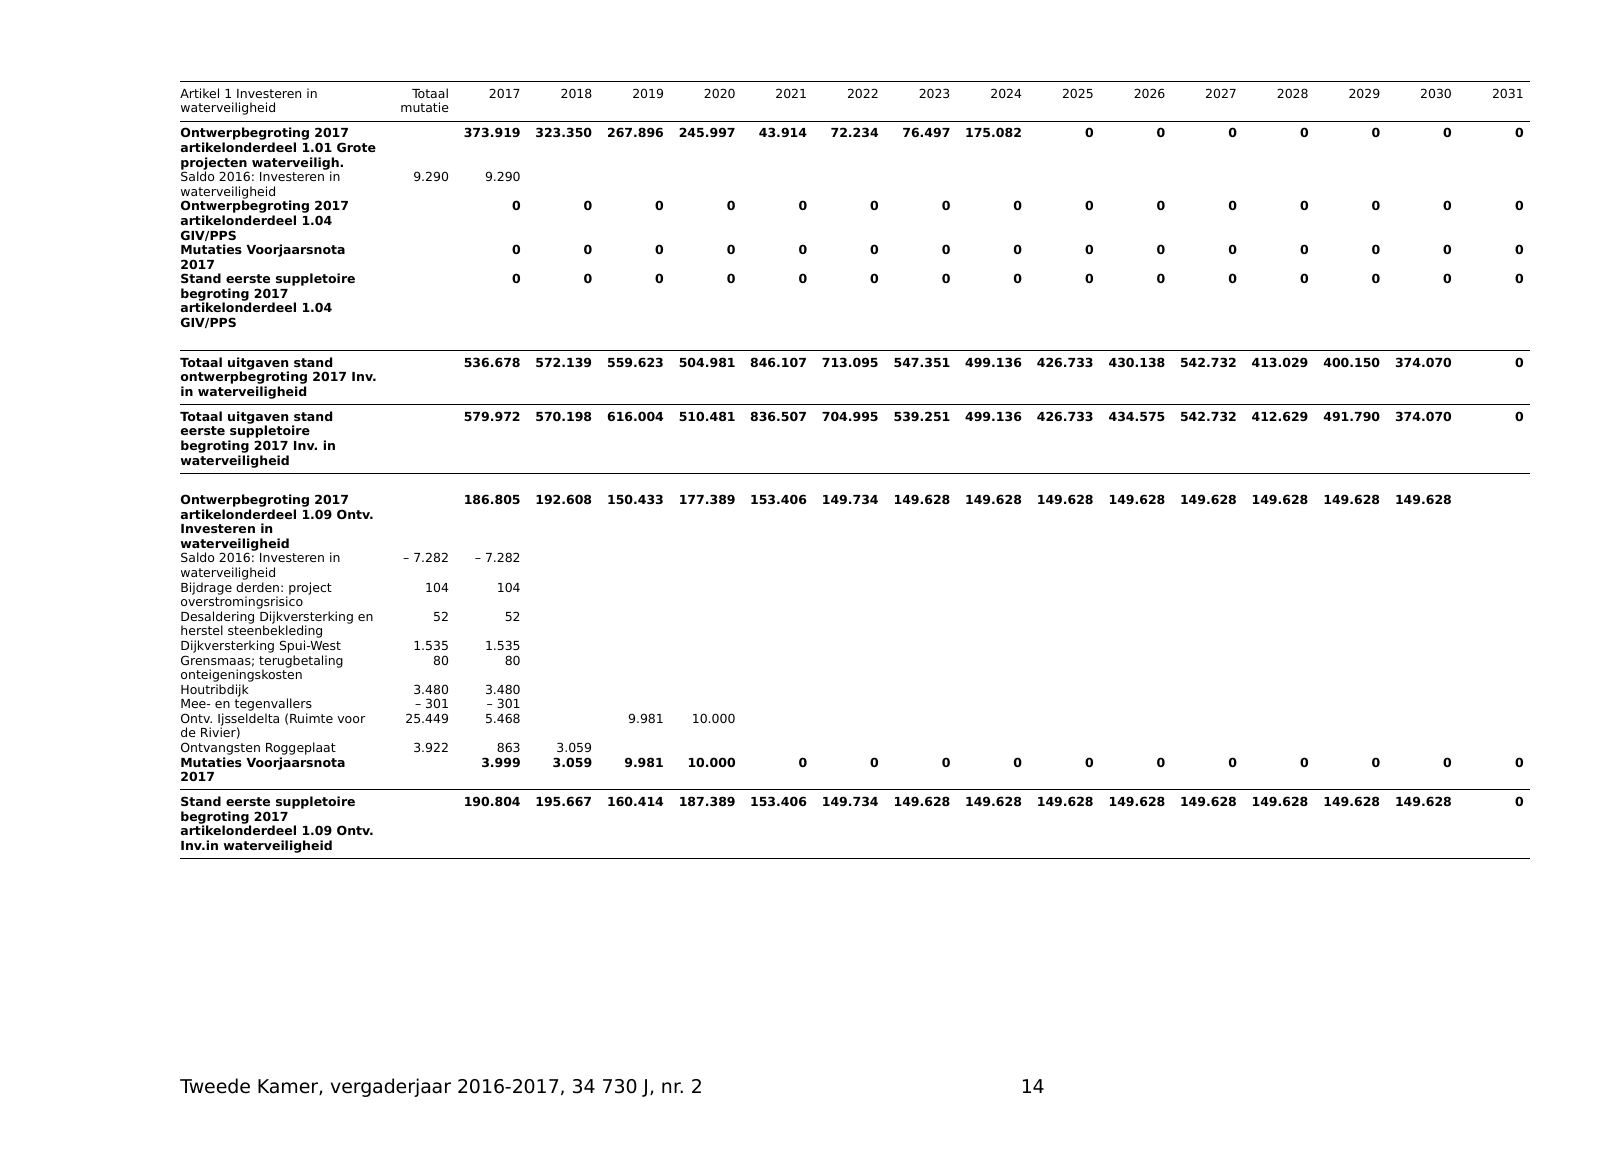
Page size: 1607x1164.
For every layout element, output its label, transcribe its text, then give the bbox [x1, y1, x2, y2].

table_cell 0 [1243, 199, 1314, 243]
table_cell [1386, 551, 1457, 580]
table_cell 25.449 [379, 712, 455, 741]
table_cell 412.629 [1243, 405, 1314, 473]
table_cell [885, 474, 956, 493]
table_cell 0 [1314, 755, 1386, 789]
table_cell [526, 610, 598, 639]
table_cell 616.004 [598, 405, 669, 473]
table_cell 0 [741, 272, 813, 330]
table_cell 323.350 [526, 122, 598, 170]
table_cell 3.059 [526, 741, 598, 755]
table_cell [1458, 683, 1529, 697]
table_cell [885, 580, 956, 609]
table_cell 836.507 [741, 405, 813, 473]
table_cell Bijdrage derden: project overstromingsrisico [180, 580, 379, 609]
table_cell 0 [1171, 755, 1243, 789]
table_cell Totaal uitgaven stand eerste suppletoire begroting 2017 Inv. in waterveiligheid [180, 405, 379, 473]
table_cell [1458, 653, 1529, 682]
table_cell 80 [455, 653, 526, 682]
table_cell [813, 330, 884, 350]
table_header 2028 [1243, 82, 1314, 121]
table_cell 0 [1458, 351, 1529, 404]
table_cell 160.414 [598, 790, 669, 858]
table_cell 0 [885, 755, 956, 789]
table_cell [455, 474, 526, 493]
table_cell [1099, 697, 1171, 712]
table_cell 0 [1171, 272, 1243, 330]
table_cell [956, 551, 1028, 580]
table_cell 0 [1243, 272, 1314, 330]
table_cell – 7.282 [455, 551, 526, 580]
table_cell [598, 697, 669, 712]
table_cell 0 [813, 199, 884, 243]
table_cell 0 [1171, 243, 1243, 272]
table_cell [1028, 639, 1099, 653]
table_cell [1099, 170, 1171, 199]
table_cell 3.480 [379, 683, 455, 697]
table_cell [813, 551, 884, 580]
table_cell [885, 170, 956, 199]
table_cell 9.981 [598, 755, 669, 789]
table_cell 80 [379, 653, 455, 682]
table_cell [526, 697, 598, 712]
table_cell [1386, 639, 1457, 653]
table_cell Ontwerpbegroting 2017 artikelonderdeel 1.04 GIV/PPS [180, 199, 379, 243]
table_cell [1386, 697, 1457, 712]
table_cell 0 [1243, 755, 1314, 789]
table_cell [741, 610, 813, 639]
table_cell 0 [956, 755, 1028, 789]
table_cell Grensmaas; terugbetaling onteigeningskosten [180, 653, 379, 682]
table_cell [1314, 474, 1386, 493]
table_cell [1386, 580, 1457, 609]
table_cell [670, 683, 741, 697]
table_header 2027 [1171, 82, 1243, 121]
table_cell [741, 551, 813, 580]
table_cell [885, 639, 956, 653]
table_cell [670, 741, 741, 755]
table_cell [1099, 330, 1171, 350]
table_cell [1314, 610, 1386, 639]
table_cell 0 [1314, 272, 1386, 330]
table_cell 499.136 [956, 351, 1028, 404]
table_cell Desaldering Dijkversterking en herstel steenbekleding [180, 610, 379, 639]
table_cell 713.095 [813, 351, 884, 404]
table_cell [598, 580, 669, 609]
table_cell 149.628 [1243, 493, 1314, 551]
table_cell [1171, 683, 1243, 697]
table_cell 0 [1028, 755, 1099, 789]
table_cell 76.497 [885, 122, 956, 170]
table_cell 3.922 [379, 741, 455, 755]
table_cell [885, 330, 956, 350]
table_cell 0 [1458, 790, 1529, 858]
table_cell [1314, 712, 1386, 741]
table_header 2017 [455, 82, 526, 121]
table_cell 0 [598, 243, 669, 272]
table_cell 0 [1314, 243, 1386, 272]
table_cell 149.628 [1171, 790, 1243, 858]
table_cell 149.628 [956, 493, 1028, 551]
table_cell [1314, 741, 1386, 755]
table_cell 413.029 [1243, 351, 1314, 404]
table_cell [379, 330, 455, 350]
table_cell [1171, 551, 1243, 580]
table_cell Dijkversterking Spui-West [180, 639, 379, 653]
table_cell [379, 405, 455, 473]
table_cell 195.667 [526, 790, 598, 858]
table_cell [379, 351, 455, 404]
table_cell Stand eerste suppletoire begroting 2017 artikelonderdeel 1.04 GIV/PPS [180, 272, 379, 330]
table_cell 0 [598, 272, 669, 330]
table_cell [741, 683, 813, 697]
table_cell 149.628 [1099, 790, 1171, 858]
table_cell 0 [956, 272, 1028, 330]
table_cell Totaal uitgaven stand ontwerpbegroting 2017 Inv. in waterveiligheid [180, 351, 379, 404]
table_cell [598, 170, 669, 199]
table_cell [1171, 697, 1243, 712]
table_cell [741, 639, 813, 653]
table_cell [1099, 712, 1171, 741]
table_cell [379, 474, 455, 493]
table_cell 499.136 [956, 405, 1028, 473]
table_cell [379, 199, 455, 243]
table_cell [1028, 580, 1099, 609]
table_cell [670, 639, 741, 653]
table_cell 0 [455, 243, 526, 272]
table_cell [885, 741, 956, 755]
table_cell [1386, 474, 1457, 493]
table_cell 149.734 [813, 790, 884, 858]
table_cell 3.480 [455, 683, 526, 697]
table_cell [526, 170, 598, 199]
table_cell [956, 741, 1028, 755]
table_cell [379, 790, 455, 858]
table_cell [885, 697, 956, 712]
table_cell 0 [1099, 122, 1171, 170]
table_cell 0 [813, 755, 884, 789]
table_cell [1314, 170, 1386, 199]
table_cell [670, 580, 741, 609]
table_cell 0 [1458, 405, 1529, 473]
table_cell 426.733 [1028, 405, 1099, 473]
table_cell [598, 610, 669, 639]
table_cell [1028, 551, 1099, 580]
table_cell 5.468 [455, 712, 526, 741]
table_cell [1171, 639, 1243, 653]
table_cell 536.678 [455, 351, 526, 404]
table_cell 175.082 [956, 122, 1028, 170]
table_cell 0 [885, 243, 956, 272]
table_cell [1099, 653, 1171, 682]
table_cell 104 [455, 580, 526, 609]
table_cell 374.070 [1386, 405, 1457, 473]
table_cell [1028, 653, 1099, 682]
table_cell 0 [1099, 243, 1171, 272]
table_cell [1171, 741, 1243, 755]
table_header Totaal mutatie [379, 82, 455, 121]
table_cell 9.290 [455, 170, 526, 199]
table_cell 0 [1243, 243, 1314, 272]
table_cell [813, 741, 884, 755]
table_cell Saldo 2016: Investeren in waterveiligheid [180, 551, 379, 580]
table_cell Ontv. Ijsseldelta (Ruimte voor de Rivier) [180, 712, 379, 741]
table_cell [455, 330, 526, 350]
table_cell 0 [956, 199, 1028, 243]
table_cell Mutaties Voorjaarsnota 2017 [180, 243, 379, 272]
table_header 2025 [1028, 82, 1099, 121]
table_cell 52 [455, 610, 526, 639]
table_cell Mutaties Voorjaarsnota 2017 [180, 755, 379, 789]
table_cell 190.804 [455, 790, 526, 858]
table_cell [741, 580, 813, 609]
table_cell [813, 474, 884, 493]
table_cell 149.628 [1314, 493, 1386, 551]
table_cell [1243, 330, 1314, 350]
table_cell [670, 551, 741, 580]
table_cell [1243, 639, 1314, 653]
table_cell 542.732 [1171, 405, 1243, 473]
table_cell [1458, 610, 1529, 639]
table_header 2023 [885, 82, 956, 121]
table_cell [885, 683, 956, 697]
table_cell [1171, 170, 1243, 199]
table_cell [885, 712, 956, 741]
table_cell 863 [455, 741, 526, 755]
table_cell [885, 653, 956, 682]
table_cell 0 [670, 199, 741, 243]
table_cell 186.805 [455, 493, 526, 551]
table_cell 491.790 [1314, 405, 1386, 473]
table_cell Ontvangsten Roggeplaat [180, 741, 379, 755]
table_cell [956, 330, 1028, 350]
table_cell [1314, 683, 1386, 697]
table_cell [741, 474, 813, 493]
table_cell [1386, 653, 1457, 682]
table_cell [1458, 170, 1529, 199]
table_cell [1386, 610, 1457, 639]
table_cell [1386, 330, 1457, 350]
table_cell [379, 272, 455, 330]
table_cell [1028, 712, 1099, 741]
table_cell 10.000 [670, 712, 741, 741]
table_cell [1171, 580, 1243, 609]
table_cell Stand eerste suppletoire begroting 2017 artikelonderdeel 1.09 Ontv. Inv.in waterveiligheid [180, 790, 379, 858]
table_cell 704.995 [813, 405, 884, 473]
table_cell 0 [598, 199, 669, 243]
table_cell [670, 610, 741, 639]
table_cell [1099, 639, 1171, 653]
table_cell [670, 697, 741, 712]
table_cell 0 [1386, 272, 1457, 330]
table_cell [741, 712, 813, 741]
table_cell [1458, 697, 1529, 712]
table_cell 510.481 [670, 405, 741, 473]
table_cell 539.251 [885, 405, 956, 473]
table_cell 0 [1243, 122, 1314, 170]
table_cell 0 [526, 243, 598, 272]
table_cell 177.389 [670, 493, 741, 551]
table_cell [885, 551, 956, 580]
table_cell – 301 [455, 697, 526, 712]
table_cell 149.628 [1028, 493, 1099, 551]
table_cell [1314, 330, 1386, 350]
table_cell [526, 639, 598, 653]
table_cell [1028, 697, 1099, 712]
table_cell 43.914 [741, 122, 813, 170]
table_cell [1243, 741, 1314, 755]
table_cell 0 [1028, 122, 1099, 170]
table_cell [813, 697, 884, 712]
table_cell [598, 639, 669, 653]
table_cell [1314, 580, 1386, 609]
table_cell 149.628 [1171, 493, 1243, 551]
table_cell 104 [379, 580, 455, 609]
table_cell Saldo 2016: Investeren in waterveiligheid [180, 170, 379, 199]
table_cell [1099, 551, 1171, 580]
table_cell 149.628 [1243, 790, 1314, 858]
table_cell 0 [1171, 199, 1243, 243]
table_cell [1099, 580, 1171, 609]
table_cell 0 [526, 272, 598, 330]
table_cell [956, 683, 1028, 697]
table_cell [526, 653, 598, 682]
table_cell [1458, 712, 1529, 741]
table_cell [526, 580, 598, 609]
table_cell [956, 610, 1028, 639]
table_cell [598, 683, 669, 697]
table_cell 373.919 [455, 122, 526, 170]
table_cell [1171, 712, 1243, 741]
table_cell [1099, 741, 1171, 755]
table_header 2018 [526, 82, 598, 121]
table_cell 192.608 [526, 493, 598, 551]
table_cell Ontwerpbegroting 2017 artikelonderdeel 1.01 Grote projecten waterveiligh. [180, 122, 379, 170]
table_cell [379, 122, 455, 170]
table_cell 1.535 [379, 639, 455, 653]
table_header 2024 [956, 82, 1028, 121]
table_cell [1099, 610, 1171, 639]
table_cell [1386, 712, 1457, 741]
table_cell [741, 330, 813, 350]
table_cell [1458, 580, 1529, 609]
table_cell [1028, 683, 1099, 697]
table_cell [1171, 653, 1243, 682]
table_cell [956, 653, 1028, 682]
table_cell 579.972 [455, 405, 526, 473]
table_cell [1243, 551, 1314, 580]
table_cell 1.535 [455, 639, 526, 653]
table_cell 149.628 [1099, 493, 1171, 551]
table_header 2019 [598, 82, 669, 121]
table_cell [1028, 741, 1099, 755]
table_cell 10.000 [670, 755, 741, 789]
table_cell [1243, 170, 1314, 199]
table_cell 0 [1028, 243, 1099, 272]
table_cell [1243, 683, 1314, 697]
table_cell [1314, 639, 1386, 653]
table_cell [670, 653, 741, 682]
table_cell 572.139 [526, 351, 598, 404]
table_cell 149.734 [813, 493, 884, 551]
table_cell 570.198 [526, 405, 598, 473]
table_cell 153.406 [741, 493, 813, 551]
table_cell [956, 474, 1028, 493]
table_header 2020 [670, 82, 741, 121]
table_cell [526, 474, 598, 493]
table_cell [813, 712, 884, 741]
table_cell [379, 755, 455, 789]
table_cell 0 [1386, 755, 1457, 789]
table_cell [813, 639, 884, 653]
table_cell [1458, 493, 1529, 551]
table_cell 267.896 [598, 122, 669, 170]
table_cell [741, 653, 813, 682]
table_cell [670, 330, 741, 350]
table_cell Houtribdijk [180, 683, 379, 697]
table_cell [598, 551, 669, 580]
table_cell [1099, 474, 1171, 493]
table_cell 0 [1386, 199, 1457, 243]
table_cell 0 [526, 199, 598, 243]
table_cell [180, 330, 379, 350]
table_cell [1386, 683, 1457, 697]
table_header Artikel 1 Investeren in waterveiligheid [180, 82, 379, 121]
table_cell [1314, 551, 1386, 580]
table_cell [956, 639, 1028, 653]
table_cell [813, 653, 884, 682]
table_cell 0 [1458, 243, 1529, 272]
table_cell 9.981 [598, 712, 669, 741]
table_cell 0 [455, 199, 526, 243]
table_cell 0 [1458, 122, 1529, 170]
table_cell [1243, 610, 1314, 639]
table_cell [956, 697, 1028, 712]
table_cell [741, 697, 813, 712]
table_cell [598, 653, 669, 682]
table_cell [1386, 741, 1457, 755]
table_cell 52 [379, 610, 455, 639]
table_cell 3.059 [526, 755, 598, 789]
table_cell – 301 [379, 697, 455, 712]
table_cell 0 [813, 243, 884, 272]
table_cell [1028, 474, 1099, 493]
table_cell 9.290 [379, 170, 455, 199]
table_cell [813, 610, 884, 639]
table_header 2026 [1099, 82, 1171, 121]
table_cell 0 [741, 199, 813, 243]
table_cell 0 [1099, 755, 1171, 789]
table_cell Mee- en tegenvallers [180, 697, 379, 712]
table_cell 0 [813, 272, 884, 330]
table_cell [1171, 474, 1243, 493]
table_cell [813, 170, 884, 199]
table_cell 0 [1314, 122, 1386, 170]
table_cell [1171, 610, 1243, 639]
table_cell 0 [1028, 199, 1099, 243]
table_cell 400.150 [1314, 351, 1386, 404]
table_cell – 7.282 [379, 551, 455, 580]
table_cell 245.997 [670, 122, 741, 170]
table_cell 426.733 [1028, 351, 1099, 404]
table_cell [598, 474, 669, 493]
table_cell [1314, 697, 1386, 712]
table_cell [813, 580, 884, 609]
table_cell [598, 741, 669, 755]
table_cell 149.628 [956, 790, 1028, 858]
table_header 2021 [741, 82, 813, 121]
table_cell [379, 243, 455, 272]
table_cell 0 [885, 272, 956, 330]
table_cell [956, 170, 1028, 199]
table_cell [1458, 639, 1529, 653]
table_cell [1171, 330, 1243, 350]
table_cell [741, 741, 813, 755]
table_cell [1028, 170, 1099, 199]
table_cell [1386, 170, 1457, 199]
table_cell [956, 712, 1028, 741]
table_cell 0 [1386, 122, 1457, 170]
table_cell 0 [1314, 199, 1386, 243]
table_cell 149.628 [1028, 790, 1099, 858]
table_cell [1099, 683, 1171, 697]
table_cell 0 [741, 755, 813, 789]
table_cell 547.351 [885, 351, 956, 404]
table_cell [1458, 741, 1529, 755]
table_cell [670, 170, 741, 199]
table_cell [741, 170, 813, 199]
table_cell [1458, 330, 1529, 350]
table_cell [1243, 580, 1314, 609]
table_cell 0 [1458, 199, 1529, 243]
table_cell [1243, 712, 1314, 741]
table_cell 0 [1171, 122, 1243, 170]
table_cell 187.389 [670, 790, 741, 858]
table_cell [1458, 474, 1529, 493]
table_cell [885, 610, 956, 639]
table_cell Ontwerpbegroting 2017 artikelonderdeel 1.09 Ontv. Investeren in waterveiligheid [180, 493, 379, 551]
table_cell 153.406 [741, 790, 813, 858]
table_cell 149.628 [885, 493, 956, 551]
table_cell 542.732 [1171, 351, 1243, 404]
table_cell 0 [1386, 243, 1457, 272]
table_cell 0 [1458, 755, 1529, 789]
table_cell 504.981 [670, 351, 741, 404]
table_cell 149.628 [1314, 790, 1386, 858]
table_cell [180, 474, 379, 493]
table_cell [1028, 330, 1099, 350]
table_cell 0 [1099, 199, 1171, 243]
table_cell 0 [741, 243, 813, 272]
table_header 2031 [1458, 82, 1529, 121]
table_cell [526, 330, 598, 350]
table_cell [598, 330, 669, 350]
table_cell 0 [1099, 272, 1171, 330]
table_header 2030 [1386, 82, 1457, 121]
table_cell 149.628 [1386, 790, 1457, 858]
table_cell 0 [670, 243, 741, 272]
table_cell [379, 493, 455, 551]
table_cell [1028, 610, 1099, 639]
table_cell [1458, 551, 1529, 580]
table_cell 430.138 [1099, 351, 1171, 404]
table_cell 434.575 [1099, 405, 1171, 473]
table_cell 0 [455, 272, 526, 330]
table_cell 3.999 [455, 755, 526, 789]
table_cell 0 [1028, 272, 1099, 330]
table_cell 0 [885, 199, 956, 243]
table_cell 559.623 [598, 351, 669, 404]
table_cell [956, 580, 1028, 609]
table_cell 0 [670, 272, 741, 330]
table_cell [526, 551, 598, 580]
table_cell [1243, 653, 1314, 682]
table_cell 72.234 [813, 122, 884, 170]
table_cell [1243, 474, 1314, 493]
table_cell 0 [956, 243, 1028, 272]
table_cell [813, 683, 884, 697]
table_cell 149.628 [885, 790, 956, 858]
table_cell [526, 683, 598, 697]
table_cell [670, 474, 741, 493]
table_cell 374.070 [1386, 351, 1457, 404]
table_cell 150.433 [598, 493, 669, 551]
table_cell 846.107 [741, 351, 813, 404]
table_cell 0 [1458, 272, 1529, 330]
table_cell [1314, 653, 1386, 682]
table_header 2022 [813, 82, 884, 121]
table_header 2029 [1314, 82, 1386, 121]
table_cell 149.628 [1386, 493, 1457, 551]
table_cell [1243, 697, 1314, 712]
table_cell [526, 712, 598, 741]
